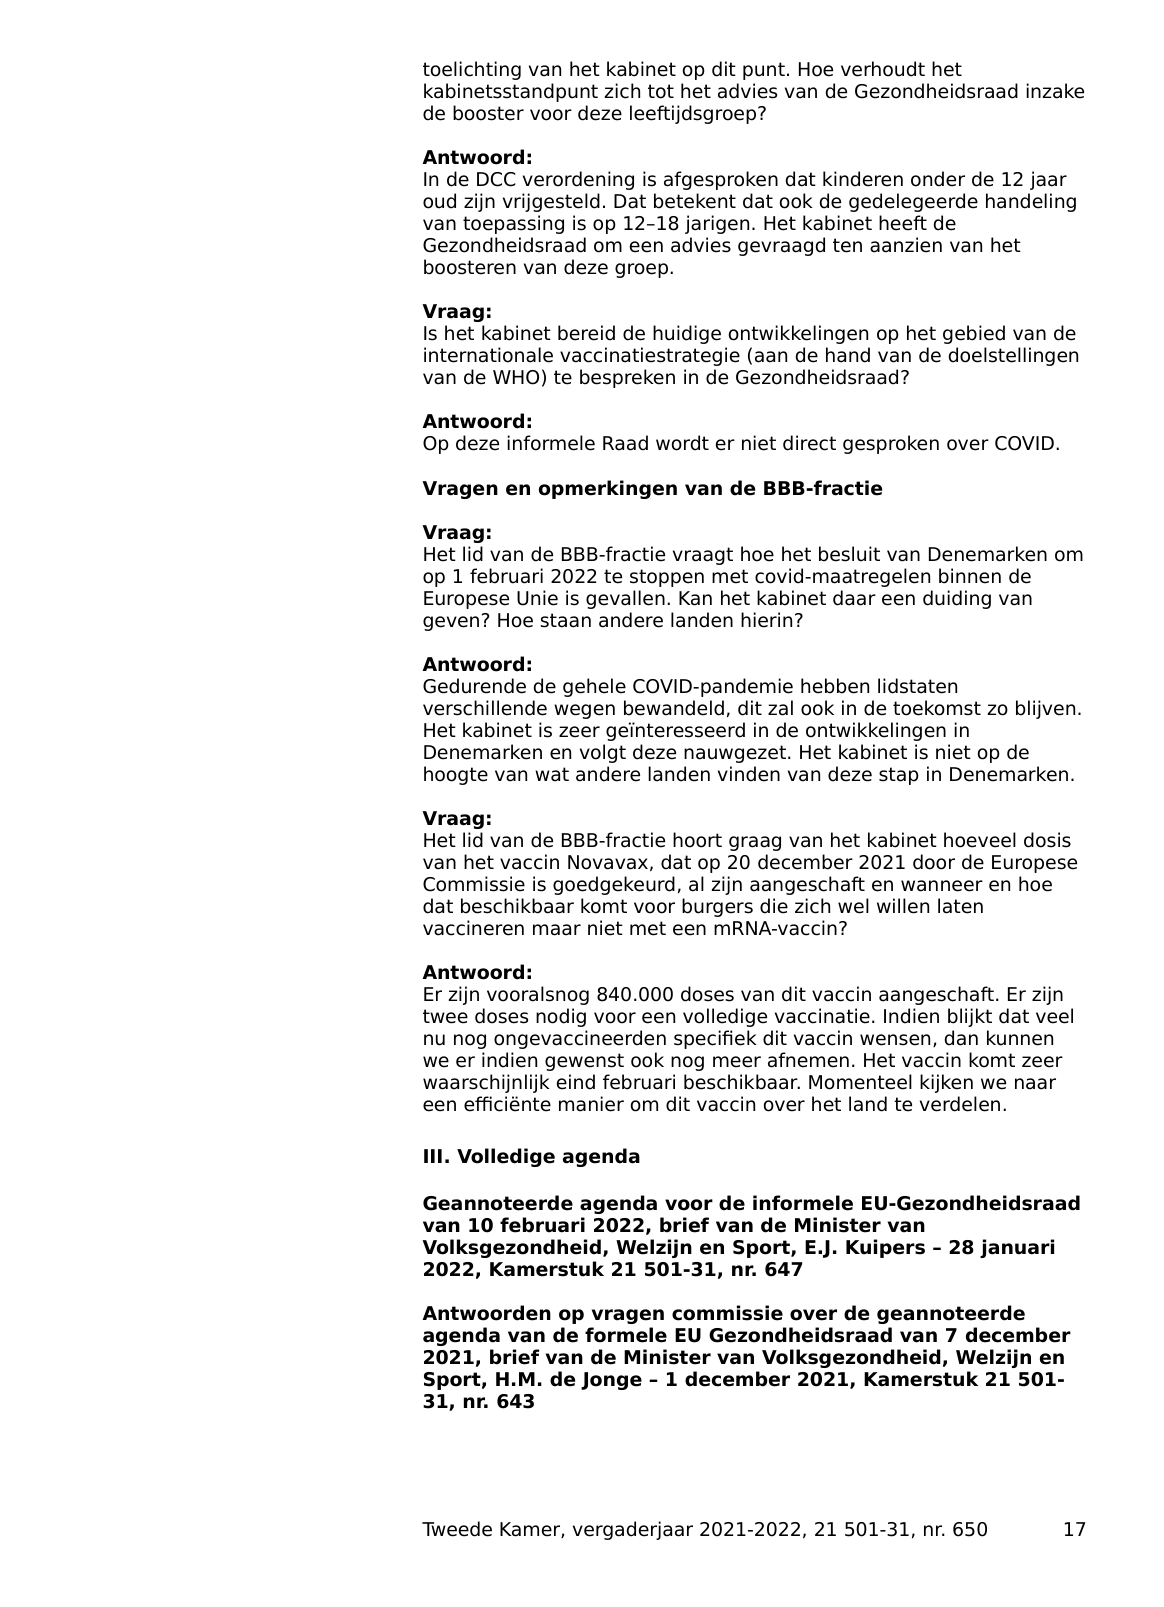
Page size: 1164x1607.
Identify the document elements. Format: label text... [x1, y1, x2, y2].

text Het lid van de BBB-fractie hoort graag van het kabinet hoeveel dosis van het vaccin Novavax, dat op 20 december 2021 door de Europese Commissie is goedgekeurd, al zijn aangeschaft en wanneer en hoe dat beschikbaar komt voor burgers die zich wel willen laten vaccineren maar niet met een mRNA-vaccin? [422, 830, 1087, 940]
text Geannoteerde agenda voor de informele EU-Gezondheidsraad van 10 februari 2022, brief van de Minister van Volksgezondheid, Welzijn en Sport, E.J. Kuipers – 28 januari 2022, Kamerstuk 21 501-31, nr. 647 [422, 1193, 1087, 1281]
text Het lid van de BBB-fractie vraagt hoe het besluit van Denemarken om op 1 februari 2022 te stoppen met covid-maatregelen binnen de Europese Unie is gevallen. Kan het kabinet daar een duiding van geven? Hoe staan andere landen hierin? [422, 544, 1087, 632]
text Antwoorden op vragen commissie over de geannoteerde agenda van de formele EU Gezondheidsraad van 7 december 2021, brief van de Minister van Volksgezondheid, Welzijn en Sport, H.M. de Jonge – 1 december 2021, Kamerstuk 21 501-31, nr. 643 [422, 1303, 1087, 1413]
text toelichting van het kabinet op dit punt. Hoe verhoudt het kabinetsstandpunt zich tot het advies van de Gezondheidsraad inzake de booster voor deze leeftijdsgroep? [422, 59, 1087, 125]
subtitle Antwoord: [422, 654, 1087, 676]
text Gedurende de gehele COVID-pandemie hebben lidstaten verschillende wegen bewandeld, dit zal ook in de toekomst zo blijven. Het kabinet is zeer geïnteresseerd in de ontwikkelingen in Denemarken en volgt deze nauwgezet. Het kabinet is niet op de hoogte van wat andere landen vinden van deze stap in Denemarken. [422, 676, 1087, 786]
text Er zijn vooralsnog 840.000 doses van dit vaccin aangeschaft. Er zijn twee doses nodig voor een volledige vaccinatie. Indien blijkt dat veel nu nog ongevaccineerden specifiek dit vaccin wensen, dan kunnen we er indien gewenst ook nog meer afnemen. Het vaccin komt zeer waarschijnlijk eind februari beschikbaar. Momenteel kijken we naar een efficiënte manier om dit vaccin over het land te verdelen. [422, 984, 1087, 1116]
subtitle III. Volledige agenda [422, 1146, 1087, 1168]
text In de DCC verordening is afgesproken dat kinderen onder de 12 jaar oud zijn vrijgesteld. Dat betekent dat ook de gedelegeerde handeling van toepassing is op 12–18 jarigen. Het kabinet heeft de Gezondheidsraad om een advies gevraagd ten aanzien van het boosteren van deze groep. [422, 169, 1087, 279]
text Op deze informele Raad wordt er niet direct gesproken over COVID. [422, 433, 1087, 455]
subtitle Antwoord: [422, 962, 1087, 984]
subtitle Vragen en opmerkingen van de BBB-fractie [422, 477, 1087, 499]
subtitle Antwoord: [422, 147, 1087, 169]
text Is het kabinet bereid de huidige ontwikkelingen op het gebied van de internationale vaccinatiestrategie (aan de hand van de doelstellingen van de WHO) te bespreken in de Gezondheidsraad? [422, 323, 1087, 389]
subtitle Vraag: [422, 522, 1087, 544]
subtitle Vraag: [422, 808, 1087, 830]
subtitle Antwoord: [422, 411, 1087, 433]
subtitle Vraag: [422, 301, 1087, 323]
